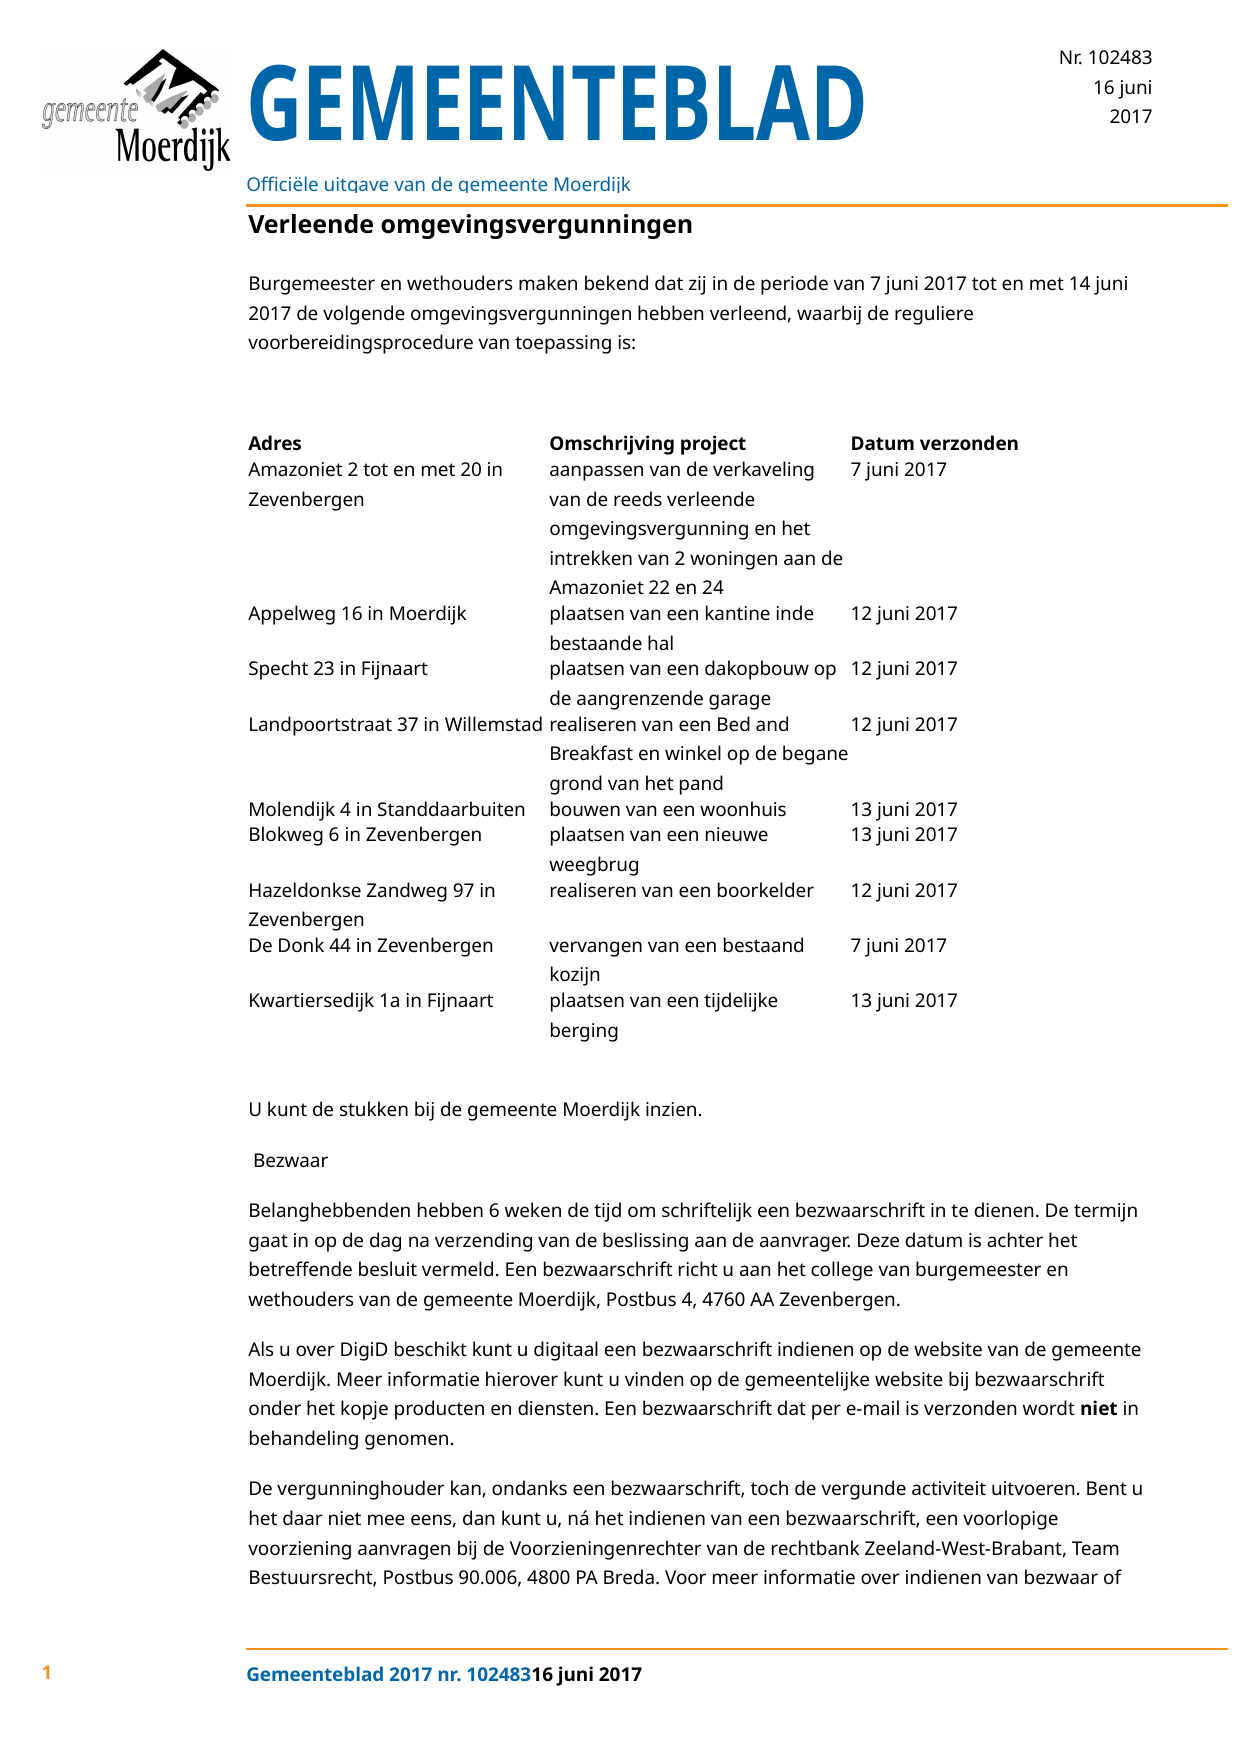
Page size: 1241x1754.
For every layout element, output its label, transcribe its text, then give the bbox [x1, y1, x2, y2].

table_cell realiseren van een Bed and Breakfast en winkel op de begane grond van het pand [549, 711, 850, 796]
table_cell Molendijk 4 in Standdaarbuiten [248, 796, 549, 821]
table_cell bouwen van een woonhuis [549, 796, 850, 821]
table_cell 12 juni 2017 [850, 711, 1152, 796]
table_cell Landpoortstraat 37 in Willemstad [248, 711, 549, 796]
text Belanghebbenden hebben 6 weken de tijd om schriftelijk een bezwaarschrift in te dienen. De termijn gaat in op de dag na verzending van de beslissing aan de aanvrager. Deze datum is achter het betreffende besluit vermeld. Een bezwaarschrift richt u aan het college van burgemeester en wethouders van de gemeente Moerdijk, Postbus 4, 4760 AA Zevenbergen. [248, 1197, 1152, 1312]
table_header Datum verzonden [850, 430, 1152, 456]
table_cell plaatsen van een dakopbouw op de aangrenzende garage [549, 656, 850, 711]
table_cell 13 juni 2017 [850, 988, 1152, 1043]
table_cell plaatsen van een tijdelijke berging [549, 988, 850, 1043]
table_cell Appelweg 16 in Moerdijk [248, 600, 549, 656]
table_cell 7 juni 2017 [850, 456, 1152, 600]
text Bezwaar [248, 1147, 1152, 1172]
table_cell vervangen van een bestaand kozijn [549, 932, 850, 987]
table_cell aanpassen van de verkaveling van de reeds verleende omgevingsvergunning en het intrekken van 2 woningen aan de Amazoniet 22 en 24 [549, 456, 850, 600]
text De vergunninghouder kan, ondanks een bezwaarschrift, toch de vergunde activiteit uitvoeren. Bent u het daar niet mee eens, dan kunt u, ná het indienen van een bezwaarschrift, een voorlopige voorziening aanvragen bij de Voorzieningenrechter van de rechtbank Zeeland-West-Brabant, Team Bestuursrecht, Postbus 90.006, 4800 PA Breda. Voor meer informatie over indienen van bezwaar of [248, 1476, 1152, 1590]
picture [41, 47, 231, 172]
table_header Omschrijving project [549, 430, 850, 456]
table_cell 7 juni 2017 [850, 932, 1152, 987]
table_cell Specht 23 in Fijnaart [248, 656, 549, 711]
table_cell Amazoniet 2 tot en met 20 in Zevenbergen [248, 456, 549, 600]
table_cell realiseren van een boorkelder [549, 877, 850, 932]
table_header Adres [248, 430, 549, 456]
table_cell Kwartiersedijk 1a in Fijnaart [248, 988, 549, 1043]
table_cell plaatsen van een nieuwe weegbrug [549, 821, 850, 877]
table_cell 13 juni 2017 [850, 821, 1152, 877]
text U kunt de stukken bij de gemeente Moerdijk inzien. [248, 1096, 1152, 1122]
text Verleende omgevingsvergunningen [248, 207, 1152, 241]
text Als u over DigiD beschikt kunt u digitaal een bezwaarschrift indienen op de website van de gemeente Moerdijk. Meer informatie hierover kunt u vinden op de gemeentelijke website bij bezwaarschrift onder het kopje producten en diensten. Een bezwaarschrift dat per e-mail is verzonden wordt niet in behandeling genomen. [248, 1336, 1152, 1451]
table_cell 12 juni 2017 [850, 877, 1152, 932]
table_cell De Donk 44 in Zevenbergen [248, 932, 549, 987]
table_cell 13 juni 2017 [850, 796, 1152, 821]
table_cell 12 juni 2017 [850, 656, 1152, 711]
text Burgemeester en wethouders maken bekend dat zij in de periode van 7 juni 2017 tot en met 14 juni 2017 de volgende omgevingsvergunningen hebben verleend, waarbij de reguliere voorbereidingsprocedure van toepassing is: [248, 270, 1152, 355]
table_cell Blokweg 6 in Zevenbergen [248, 821, 549, 877]
table_cell plaatsen van een kantine inde bestaande hal [549, 600, 850, 656]
table_cell 12 juni 2017 [850, 600, 1152, 656]
table_cell Hazeldonkse Zandweg 97 in Zevenbergen [248, 877, 549, 932]
